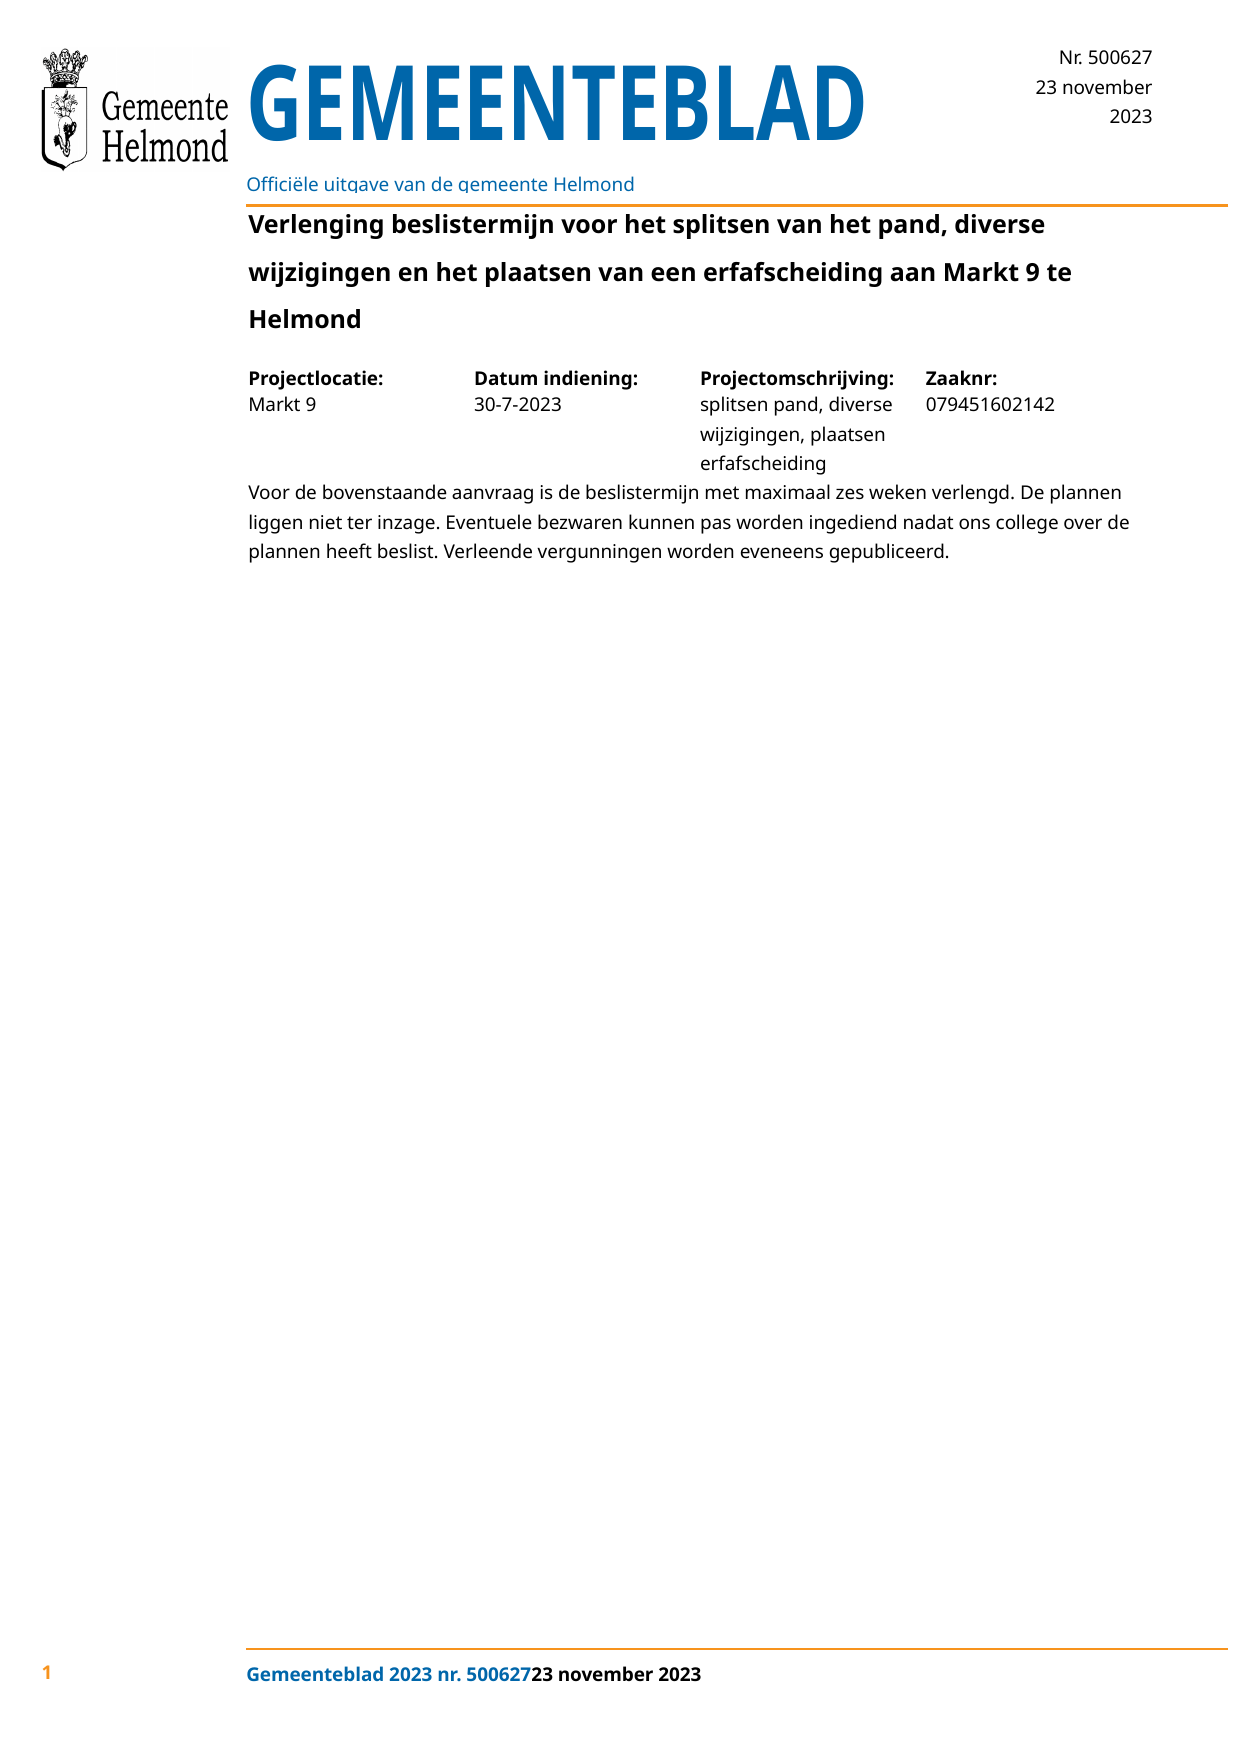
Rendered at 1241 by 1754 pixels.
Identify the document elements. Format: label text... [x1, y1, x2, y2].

table_header Datum indiening: [474, 366, 700, 391]
table_cell splitsen pand, diverse wijzigingen, plaatsen erfafscheiding [700, 391, 926, 476]
text Voor de bovenstaande aanvraag is de beslistermijn met maximaal zes weken verlengd. De plannen liggen niet ter inzage. Eventuele bezwaren kunnen pas worden ingediend nadat ons college over de plannen heeft beslist. Verleende vergunningen worden eveneens gepubliceerd. [248, 479, 1152, 564]
table_header Zaaknr: [926, 366, 1152, 391]
table_cell 30-7-2023 [474, 391, 700, 476]
picture [41, 47, 231, 172]
table_cell 079451602142 [926, 391, 1152, 476]
table_header Projectomschrijving: [700, 366, 926, 391]
text Verlenging beslistermijn voor het splitsen van het pand, diverse wijzigingen en het plaatsen van een erfafscheiding aan Markt 9 te Helmond [248, 207, 1152, 336]
table_cell Markt 9 [248, 391, 474, 476]
table_header Projectlocatie: [248, 366, 474, 391]
